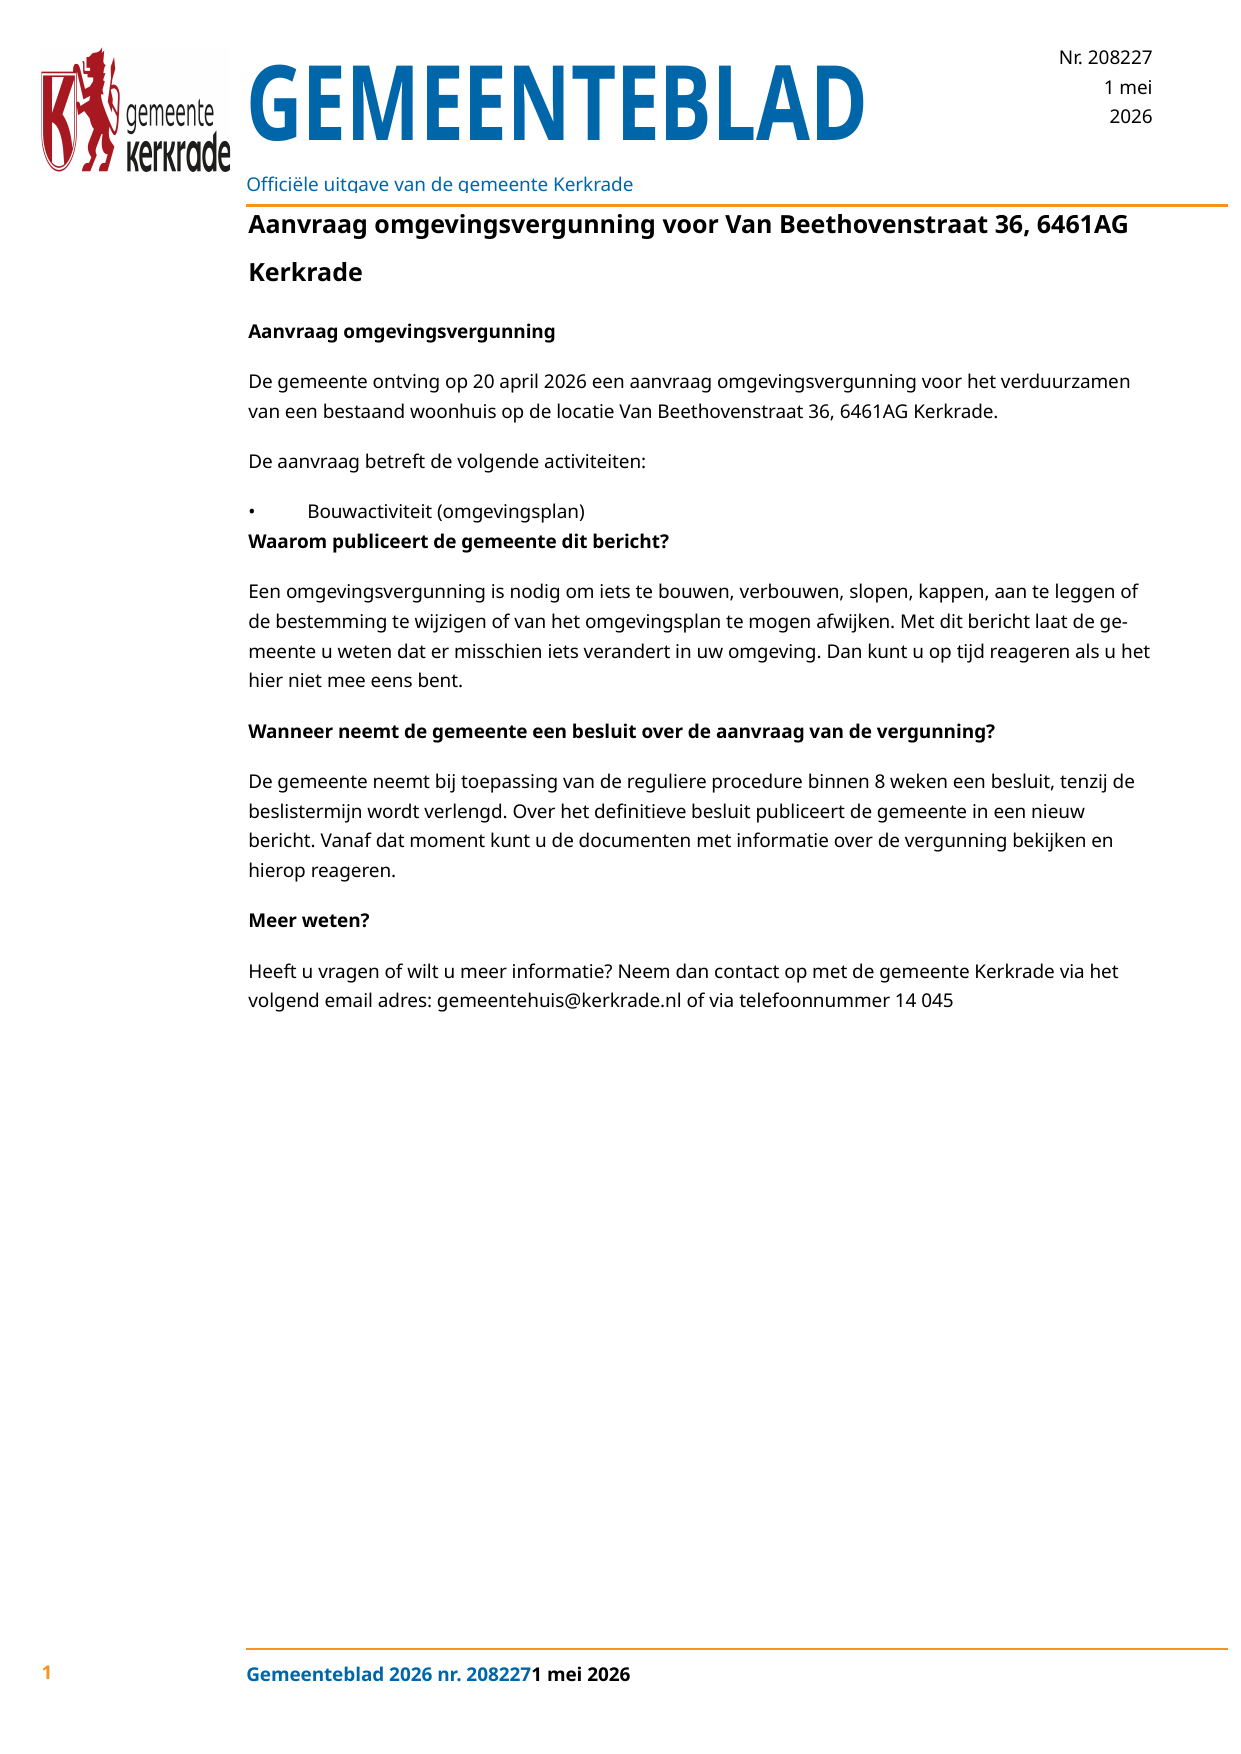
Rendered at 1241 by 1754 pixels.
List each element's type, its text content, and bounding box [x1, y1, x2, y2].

list Bouwactiviteit (omgevingsplan) [248, 499, 1152, 524]
text Meer weten? [248, 907, 1152, 933]
text Aanvraag omgevingsvergunning voor Van Beethovenstraat 36, 6461AG Kerkrade [248, 207, 1152, 288]
text Waarom publiceert de gemeente dit bericht? [248, 528, 1152, 554]
text De aanvraag betreft de volgende activiteiten: [248, 448, 1152, 474]
text De gemeente ontving op 20 april 2026 een aanvraag omgevingsvergunning voor het verduurzamen van een bestaand woonhuis op de locatie Van Beethovenstraat 36, 6461AG Kerkrade. [248, 368, 1152, 424]
text De gemeente neemt bij toepassing van de reguliere procedure binnen 8 weken een besluit, tenzij de beslistermijn wordt verlengd. Over het definitieve besluit publiceert de gemeente in een nieuw bericht. Vanaf dat moment kunt u de documenten met informatie over de vergunning bekijken en hierop reageren. [248, 768, 1152, 883]
text Een omgevingsvergunning is nodig om iets te bouwen, verbouwen, slopen, kappen, aan te leggen of de bestemming te wijzigen of van het omgevingsplan te mogen afwijken. Met dit bericht laat de ge- meente u weten dat er misschien iets verandert in uw omgeving. Dan kunt u op tijd reageren als u het hier niet mee eens bent. [248, 579, 1152, 693]
text Wanneer neemt de gemeente een besluit over de aanvraag van de vergunning? [248, 718, 1152, 744]
picture [41, 47, 231, 172]
text Heeft u vragen of wilt u meer informatie? Neem dan contact op met de gemeente Kerkrade via het volgend email adres: gemeentehuis@kerkrade.nl of via telefoonnummer 14 045 [248, 958, 1152, 1013]
text Aanvraag omgevingsvergunning [248, 318, 1152, 344]
